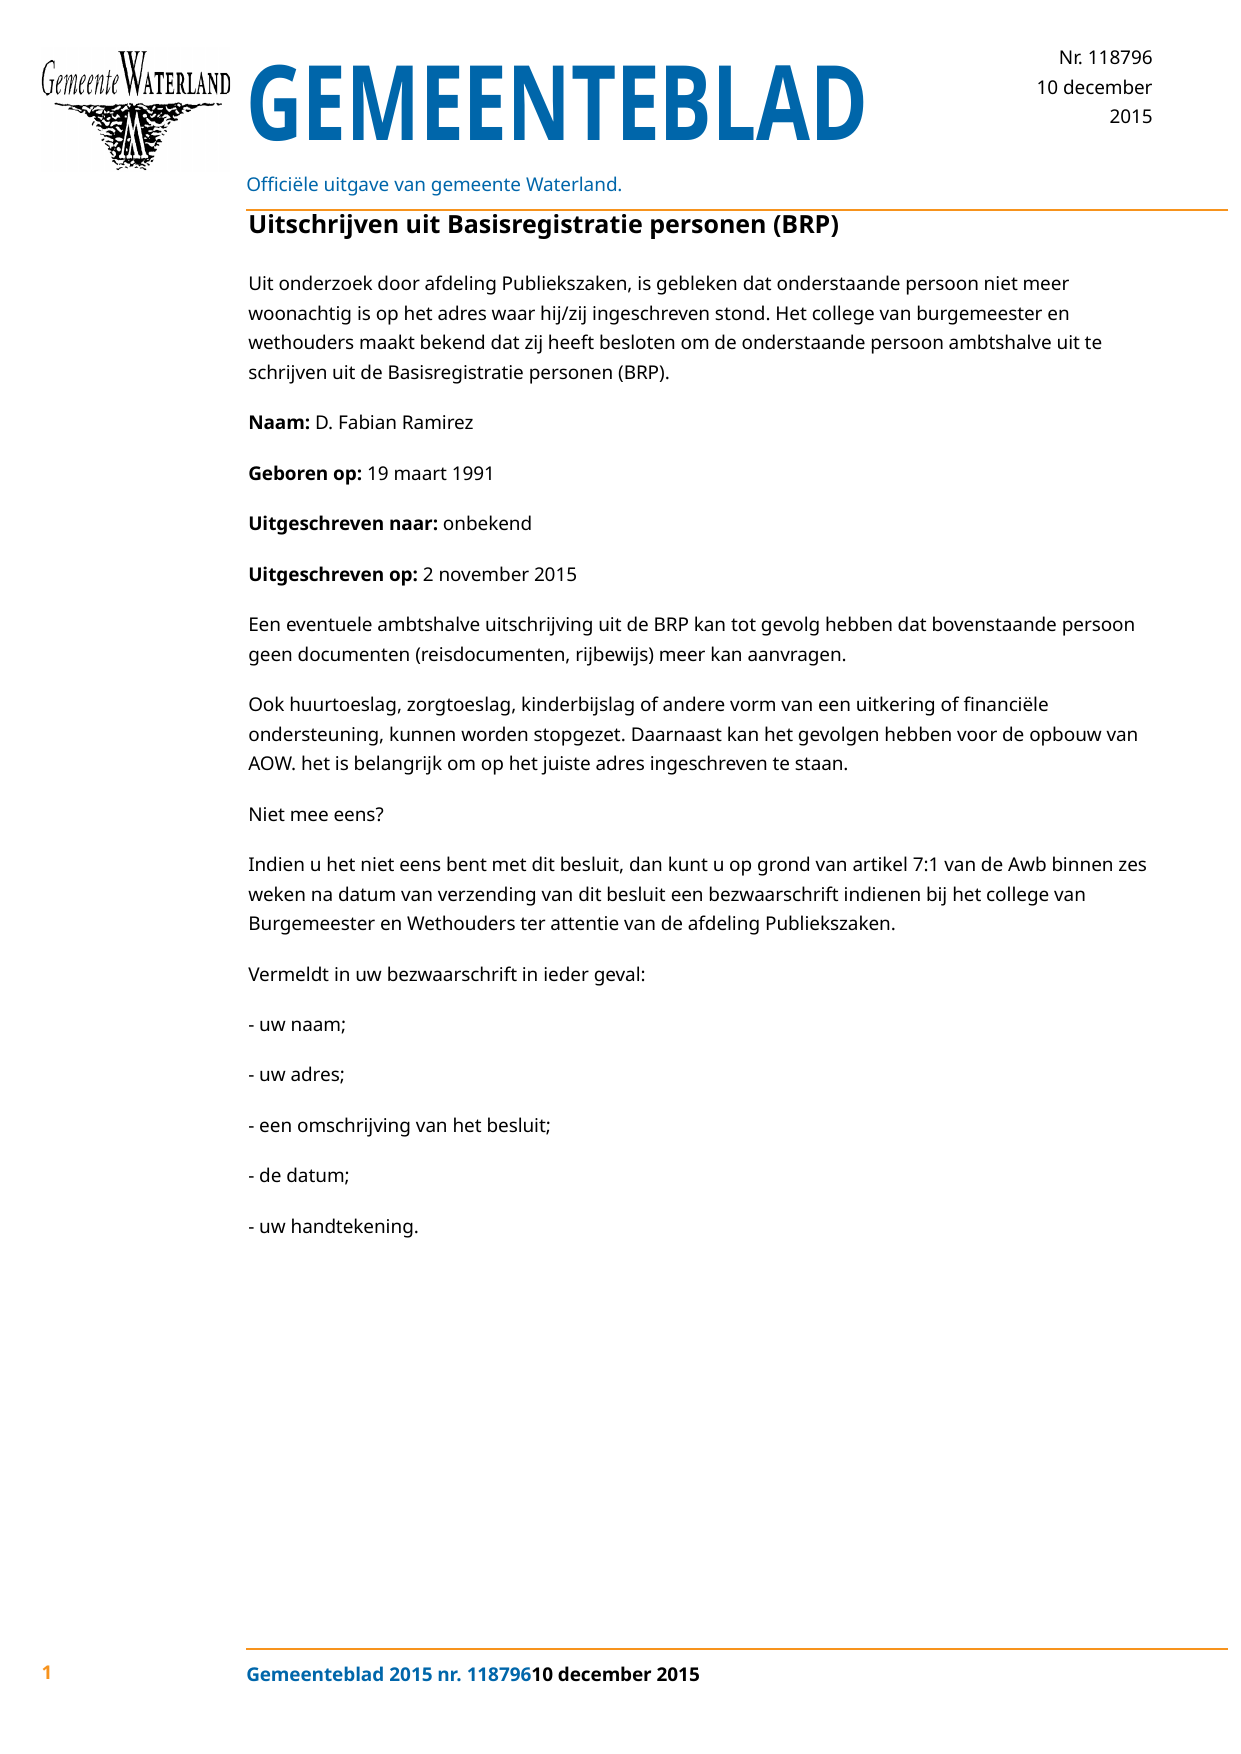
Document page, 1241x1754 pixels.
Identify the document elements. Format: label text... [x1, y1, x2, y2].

text Naam: D. Fabian Ramirez [248, 409, 1152, 435]
text - een omschrijving van het besluit; [248, 1112, 1152, 1138]
text Uitschrijven uit Basisregistratie personen (BRP) [248, 211, 1152, 241]
text Niet mee eens? [248, 801, 1152, 826]
text - uw handtekening. [248, 1213, 1152, 1238]
text Indien u het niet eens bent met dit besluit, dan kunt u op grond van artikel 7:1 van de Awb binnen zes weken na datum van verzending van dit besluit een bezwaarschrift indienen bij het college van Burgemeester en Wethouders ter attentie van de afdeling Publiekszaken. [248, 851, 1152, 936]
text - uw naam; [248, 1011, 1152, 1037]
text - de datum; [248, 1162, 1152, 1188]
text Vermeldt in uw bezwaarschrift in ieder geval: [248, 961, 1152, 986]
text Ook huurtoeslag, zorgtoeslag, kinderbijslag of andere vorm van een uitkering of financiële ondersteuning, kunnen worden stopgezet. Daarnaast kan het gevolgen hebben voor de opbouw van AOW. het is belangrijk om op het juiste adres ingeschreven te staan. [248, 691, 1152, 776]
text Geboren op: 19 maart 1991 [248, 460, 1152, 486]
picture [41, 47, 231, 172]
text Een eventuele ambtshalve uitschrijving uit de BRP kan tot gevolg hebben dat bovenstaande persoon geen documenten (reisdocumenten, rijbewijs) meer kan aanvragen. [248, 611, 1152, 666]
text Uitgeschreven op: 2 november 2015 [248, 561, 1152, 586]
text - uw adres; [248, 1062, 1152, 1087]
text Uit onderzoek door afdeling Publiekszaken, is gebleken dat onderstaande persoon niet meer woonachtig is op het adres waar hij/zij ingeschreven stond. Het college van burgemeester en wethouders maakt bekend dat zij heeft besloten om de onderstaande persoon ambtshalve uit te schrijven uit de Basisregistratie personen (BRP). [248, 270, 1152, 385]
text Uitgeschreven naar: onbekend [248, 510, 1152, 536]
